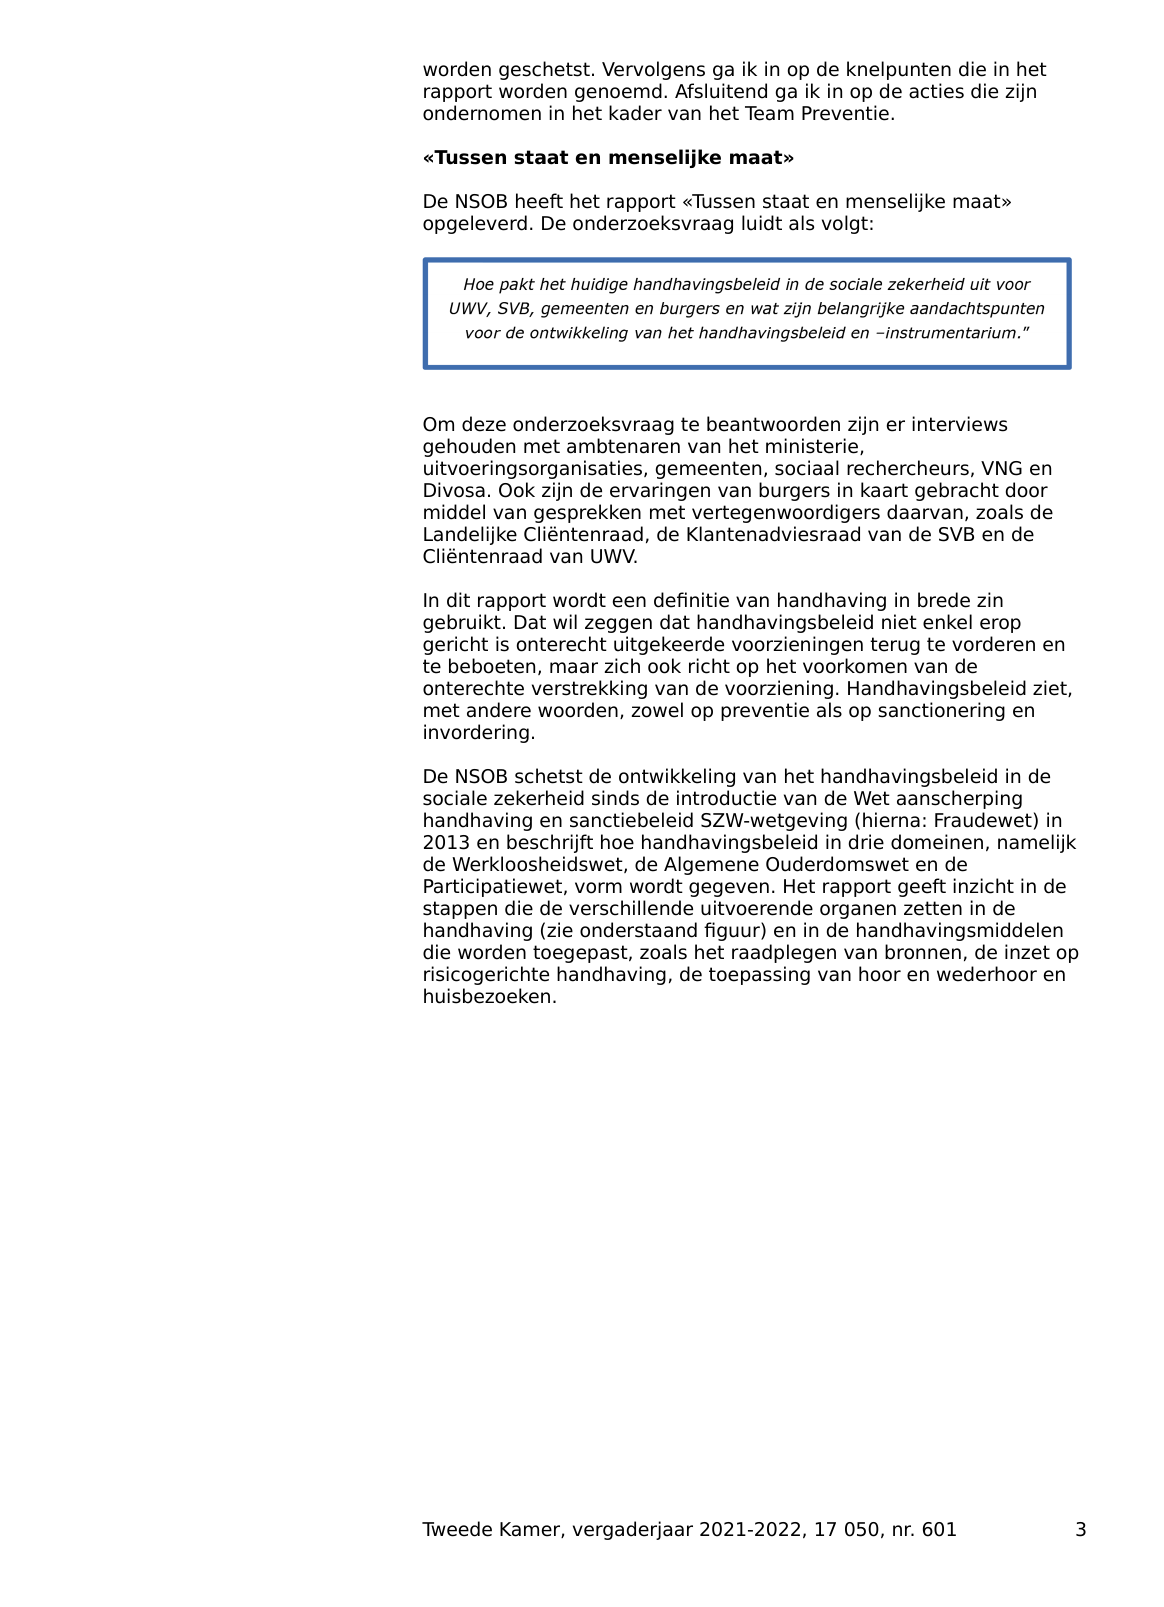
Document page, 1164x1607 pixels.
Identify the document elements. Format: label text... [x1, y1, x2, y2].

text In dit rapport wordt een definitie van handhaving in brede zin gebruikt. Dat wil zeggen dat handhavingsbeleid niet enkel erop gericht is onterecht uitgekeerde voorzieningen terug te vorderen en te beboeten, maar zich ook richt op het voorkomen van de onterechte verstrekking van de voorziening. Handhavingsbeleid ziet, met andere woorden, zowel op preventie als op sanctionering en invordering. [422, 590, 1087, 744]
text De NSOB schetst de ontwikkeling van het handhavingsbeleid in de sociale zekerheid sinds de introductie van de Wet aanscherping handhaving en sanctiebeleid SZW-wetgeving (hierna: Fraudewet) in 2013 en beschrijft hoe handhavingsbeleid in drie domeinen, namelijk de Werkloosheidswet, de Algemene Ouderdomswet en de Participatiewet, vorm wordt gegeven. Het rapport geeft inzicht in de stappen die de verschillende uitvoerende organen zetten in de handhaving (zie onderstaand figuur) en in de handhavingsmiddelen die worden toegepast, zoals het raadplegen van bronnen, de inzet op risicogerichte handhaving, de toepassing van hoor en wederhoor en huisbezoeken. [422, 766, 1087, 1008]
subtitle «Tussen staat en menselijke maat» [422, 147, 1087, 169]
text Om deze onderzoeksvraag te beantwoorden zijn er interviews gehouden met ambtenaren van het ministerie, uitvoeringsorganisaties, gemeenten, sociaal rechercheurs, VNG en Divosa. Ook zijn de ervaringen van burgers in kaart gebracht door middel van gesprekken met vertegenwoordigers daarvan, zoals de Landelijke Cliëntenraad, de Klantenadviesraad van de SVB en de Cliëntenraad van UWV. [422, 414, 1087, 568]
picture [422, 257, 1072, 370]
text De NSOB heeft het rapport «Tussen staat en menselijke maat» opgeleverd. De onderzoeksvraag luidt als volgt: [422, 191, 1087, 235]
text worden geschetst. Vervolgens ga ik in op de knelpunten die in het rapport worden genoemd. Afsluitend ga ik in op de acties die zijn ondernomen in het kader van het Team Preventie. [422, 59, 1087, 125]
